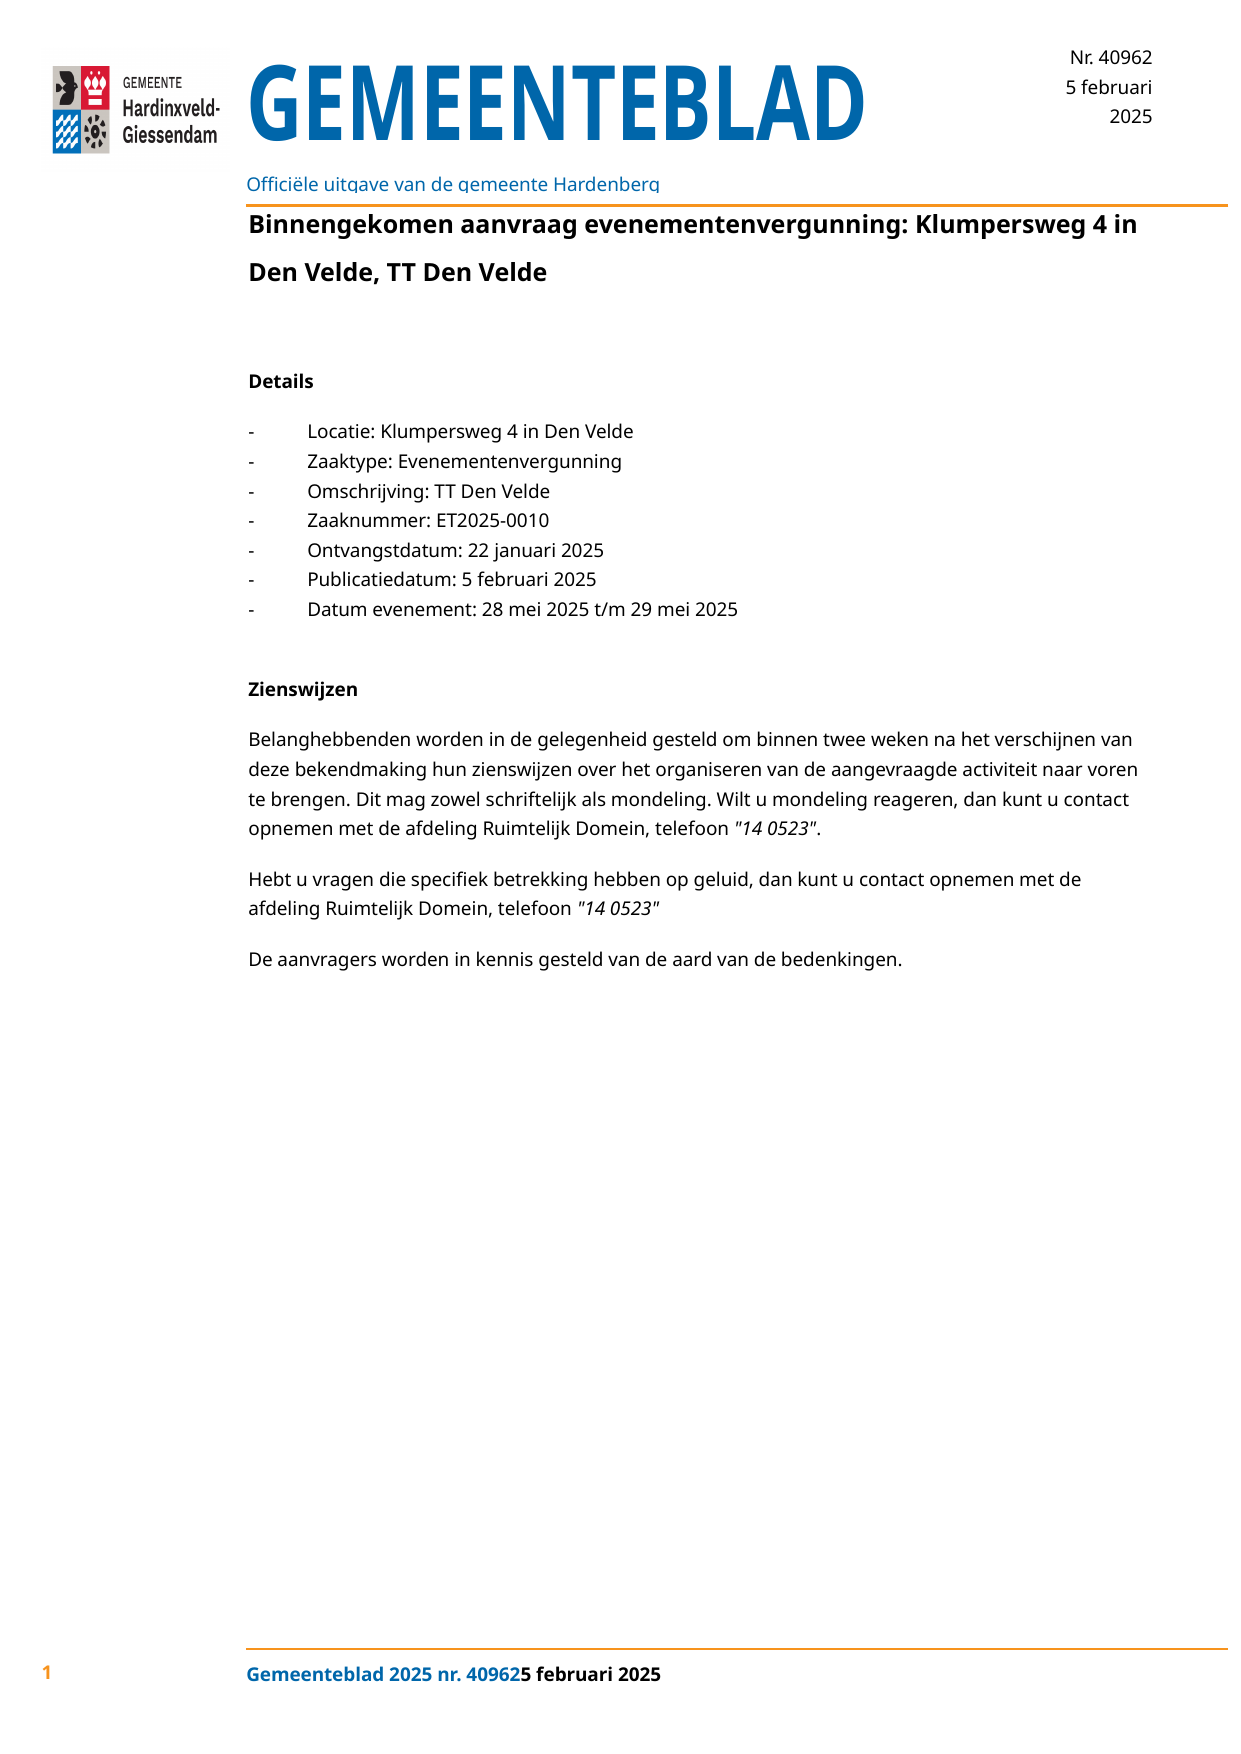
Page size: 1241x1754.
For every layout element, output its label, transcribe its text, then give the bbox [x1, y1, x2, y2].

list Publicatiedatum: 5 februari 2025 [248, 567, 1152, 592]
text Hebt u vragen die specifiek betrekking hebben op geluid, dan kunt u contact opnemen met de afdeling Ruimtelijk Domein, telefoon "14 0523" [248, 866, 1152, 921]
text Binnengekomen aanvraag evenementenvergunning: Klumpersweg 4 in Den Velde, TT Den Velde [248, 207, 1152, 288]
text Zienswijzen [248, 676, 1152, 702]
picture [41, 47, 231, 172]
text De aanvragers worden in kennis gesteld van de aard van de bedenkingen. [248, 946, 1152, 972]
list Zaaktype: Evenementenvergunning [248, 448, 1152, 474]
list Omschrijving: TT Den Velde [248, 478, 1152, 504]
list Zaaknummer: ET2025-0010 [248, 507, 1152, 533]
list Datum evenement: 28 mei 2025 t/m 29 mei 2025 [248, 596, 1152, 622]
text Details [248, 368, 1152, 394]
text Belanghebbenden worden in de gelegenheid gesteld om binnen twee weken na het verschijnen van deze bekendmaking hun zienswijzen over het organiseren van de aangevraagde activiteit naar voren te brengen. Dit mag zowel schriftelijk als mondeling. Wilt u mondeling reageren, dan kunt u contact opnemen met de afdeling Ruimtelijk Domein, telefoon "14 0523". [248, 727, 1152, 841]
list Ontvangstdatum: 22 januari 2025 [248, 537, 1152, 563]
list Locatie: Klumpersweg 4 in Den Velde [248, 419, 1152, 444]
